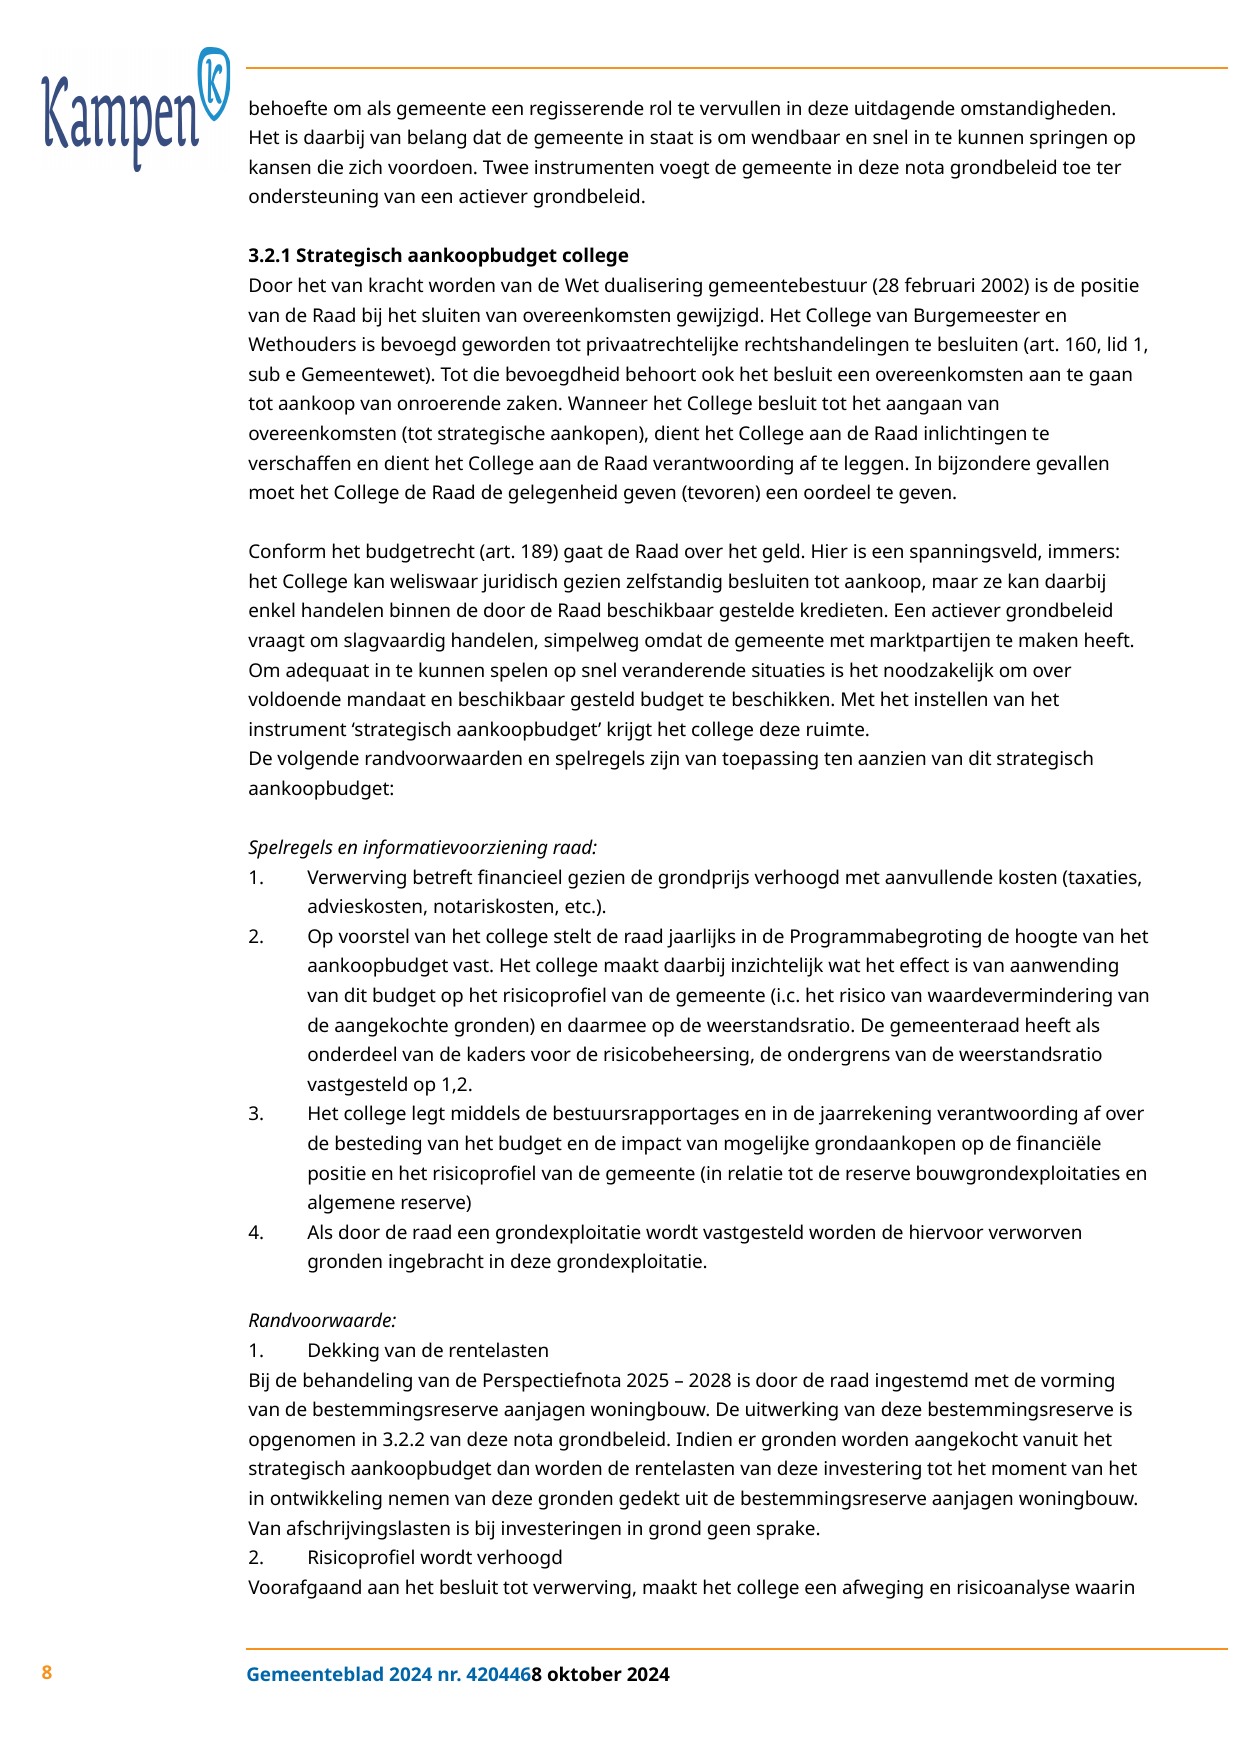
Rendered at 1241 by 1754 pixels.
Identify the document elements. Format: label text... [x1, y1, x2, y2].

text Randvoorwaarde: [248, 1308, 1152, 1333]
list Als door de raad een grondexploitatie wordt vastgesteld worden de hiervoor verworven gronden ingebracht in deze grondexploitatie. [248, 1219, 1152, 1274]
text Spelregels en informatievoorziening raad: [248, 834, 1152, 860]
list Risicoprofiel wordt verhoogd [248, 1544, 1152, 1570]
picture [41, 47, 231, 172]
text Door het van kracht worden van de Wet dualisering gemeentebestuur (28 februari 2002) is de positie van de Raad bij het sluiten van overeenkomsten gewijzigd. Het College van Burgemeester en Wethouders is bevoegd geworden tot privaatrechtelijke rechtshandelingen te besluiten (art. 160, lid 1, sub e Gemeentewet). Tot die bevoegdheid behoort ook het besluit een overeenkomsten aan te gaan tot aankoop van onroerende zaken. Wanneer het College besluit tot het aangaan van overeenkomsten (tot strategische aankopen), dient het College aan de Raad inlichtingen te verschaffen en dient het College aan de Raad verantwoording af te leggen. In bijzondere gevallen moet het College de Raad de gelegenheid geven (tevoren) een oordeel te geven. [248, 272, 1152, 505]
list Verwerving betreft financieel gezien de grondprijs verhoogd met aanvullende kosten (taxaties, advieskosten, notariskosten, etc.). [248, 864, 1152, 919]
list Op voorstel van het college stelt de raad jaarlijks in de Programmabegroting de hoogte van het aankoopbudget vast. Het college maakt daarbij inzichtelijk wat het effect is van aanwending van dit budget op het risicoprofiel van de gemeente (i.c. het risico van waardevermindering van de aangekochte gronden) en daarmee op de weerstandsratio. De gemeenteraad heeft als onderdeel van de kaders voor de risicobeheersing, de ondergrens van de weerstandsratio vastgesteld op 1,2. [248, 923, 1152, 1097]
list Dekking van de rentelasten [248, 1337, 1152, 1363]
text Bij de behandeling van de Perspectiefnota 2025 – 2028 is door de raad ingestemd met de vorming van de bestemmingsreserve aanjagen woningbouw. De uitwerking van deze bestemmingsreserve is opgenomen in 3.2.2 van deze nota grondbeleid. Indien er gronden worden aangekocht vanuit het strategisch aankoopbudget dan worden de rentelasten van deze investering tot het moment van het in ontwikkeling nemen van deze gronden gedekt uit de bestemmingsreserve aanjagen woningbouw. Van afschrijvingslasten is bij investeringen in grond geen sprake. [248, 1367, 1152, 1541]
text Voorafgaand aan het besluit tot verwerving, maakt het college een afweging en risicoanalyse waarin [248, 1574, 1152, 1600]
text 3.2.1 Strategisch aankoopbudget college [248, 243, 1152, 268]
text Conform het budgetrecht (art. 189) gaat de Raad over het geld. Hier is een spanningsveld, immers: het College kan weliswaar juridisch gezien zelfstandig besluiten tot aankoop, maar ze kan daarbij enkel handelen binnen de door de Raad beschikbaar gestelde kredieten. Een actiever grondbeleid vraagt om slagvaardig handelen, simpelweg omdat de gemeente met marktpartijen te maken heeft. Om adequaat in te kunnen spelen op snel veranderende situaties is het noodzakelijk om over voldoende mandaat en beschikbaar gesteld budget te beschikken. Met het instellen van het instrument ‘strategisch aankoopbudget’ krijgt het college deze ruimte. [248, 538, 1152, 742]
text behoefte om als gemeente een regisserende rol te vervullen in deze uitdagende omstandigheden. Het is daarbij van belang dat de gemeente in staat is om wendbaar en snel in te kunnen springen op kansen die zich voordoen. Twee instrumenten voegt de gemeente in deze nota grondbeleid toe ter ondersteuning van een actiever grondbeleid. [248, 95, 1152, 209]
list Het college legt middels de bestuursrapportages en in de jaarrekening verantwoording af over de besteding van het budget en de impact van mogelijke grondaankopen op de financiële positie en het risicoprofiel van de gemeente (in relatie tot de reserve bouwgrondexploitaties en algemene reserve) [248, 1101, 1152, 1215]
text De volgende randvoorwaarden en spelregels zijn van toepassing ten aanzien van dit strategisch aankoopbudget: [248, 746, 1152, 801]
